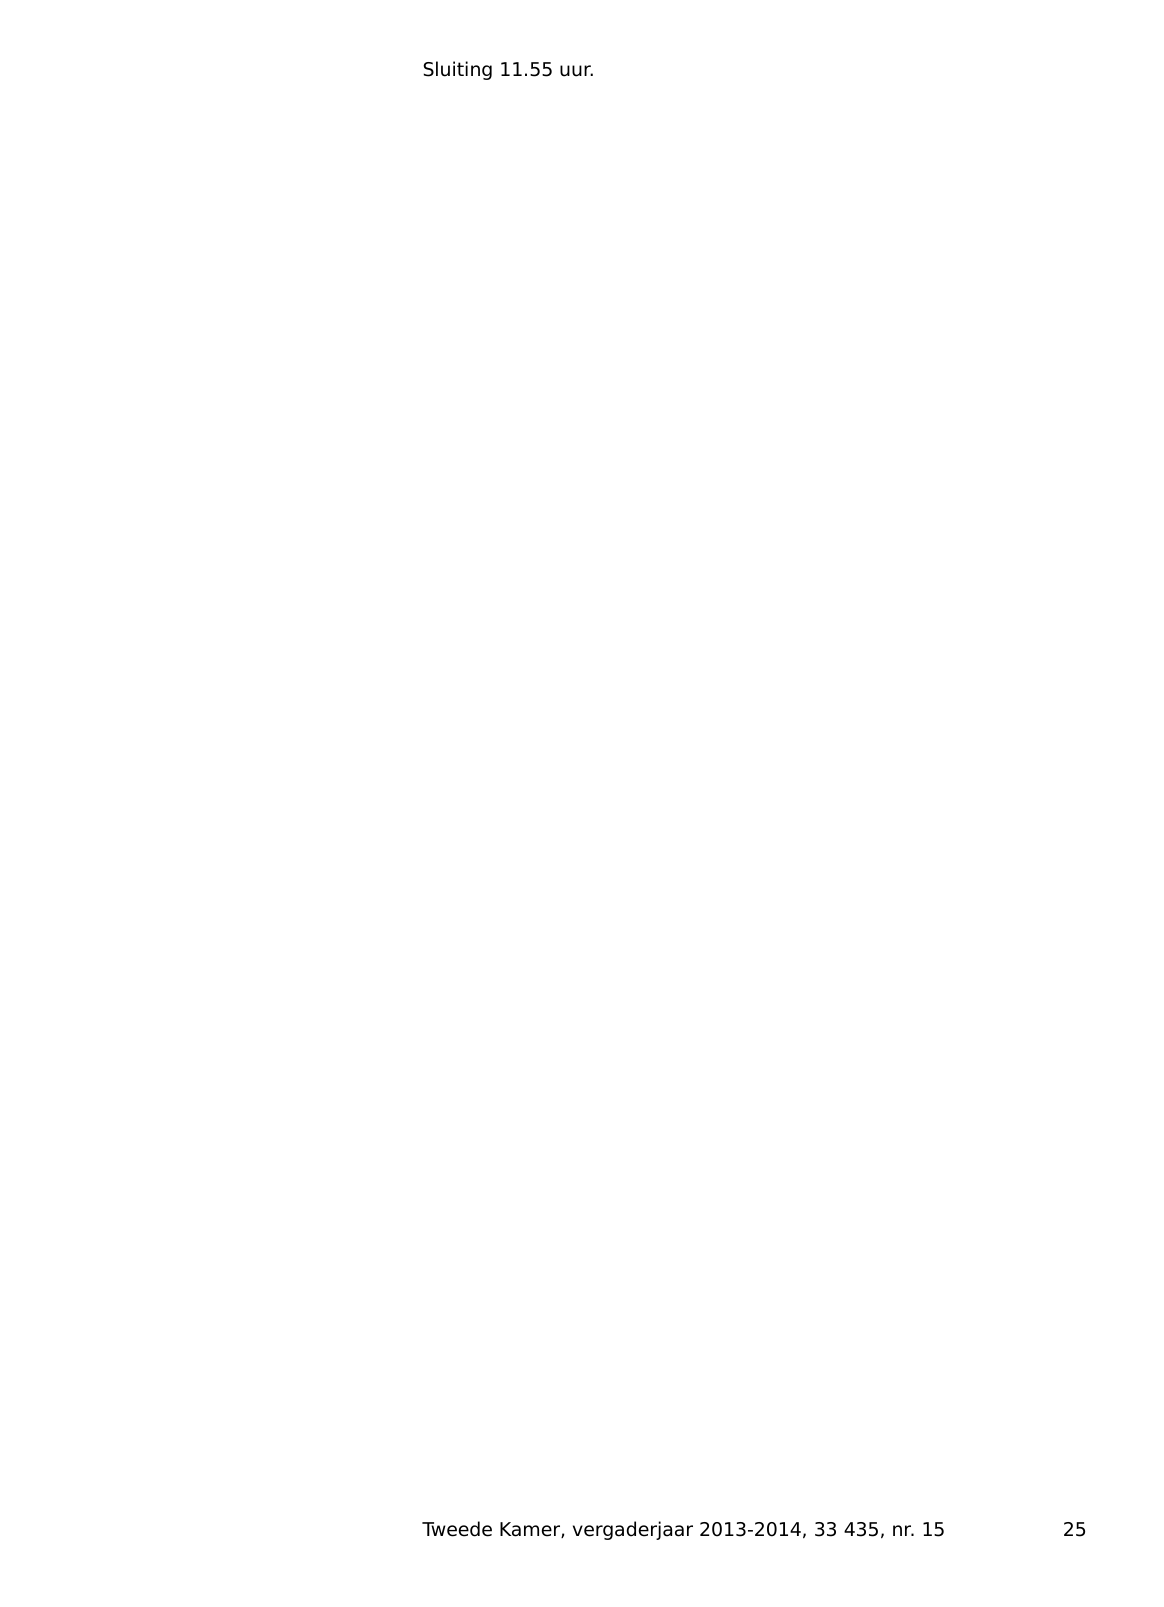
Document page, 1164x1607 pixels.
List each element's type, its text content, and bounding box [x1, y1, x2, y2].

text Sluiting 11.55 uur. [422, 59, 1087, 81]
